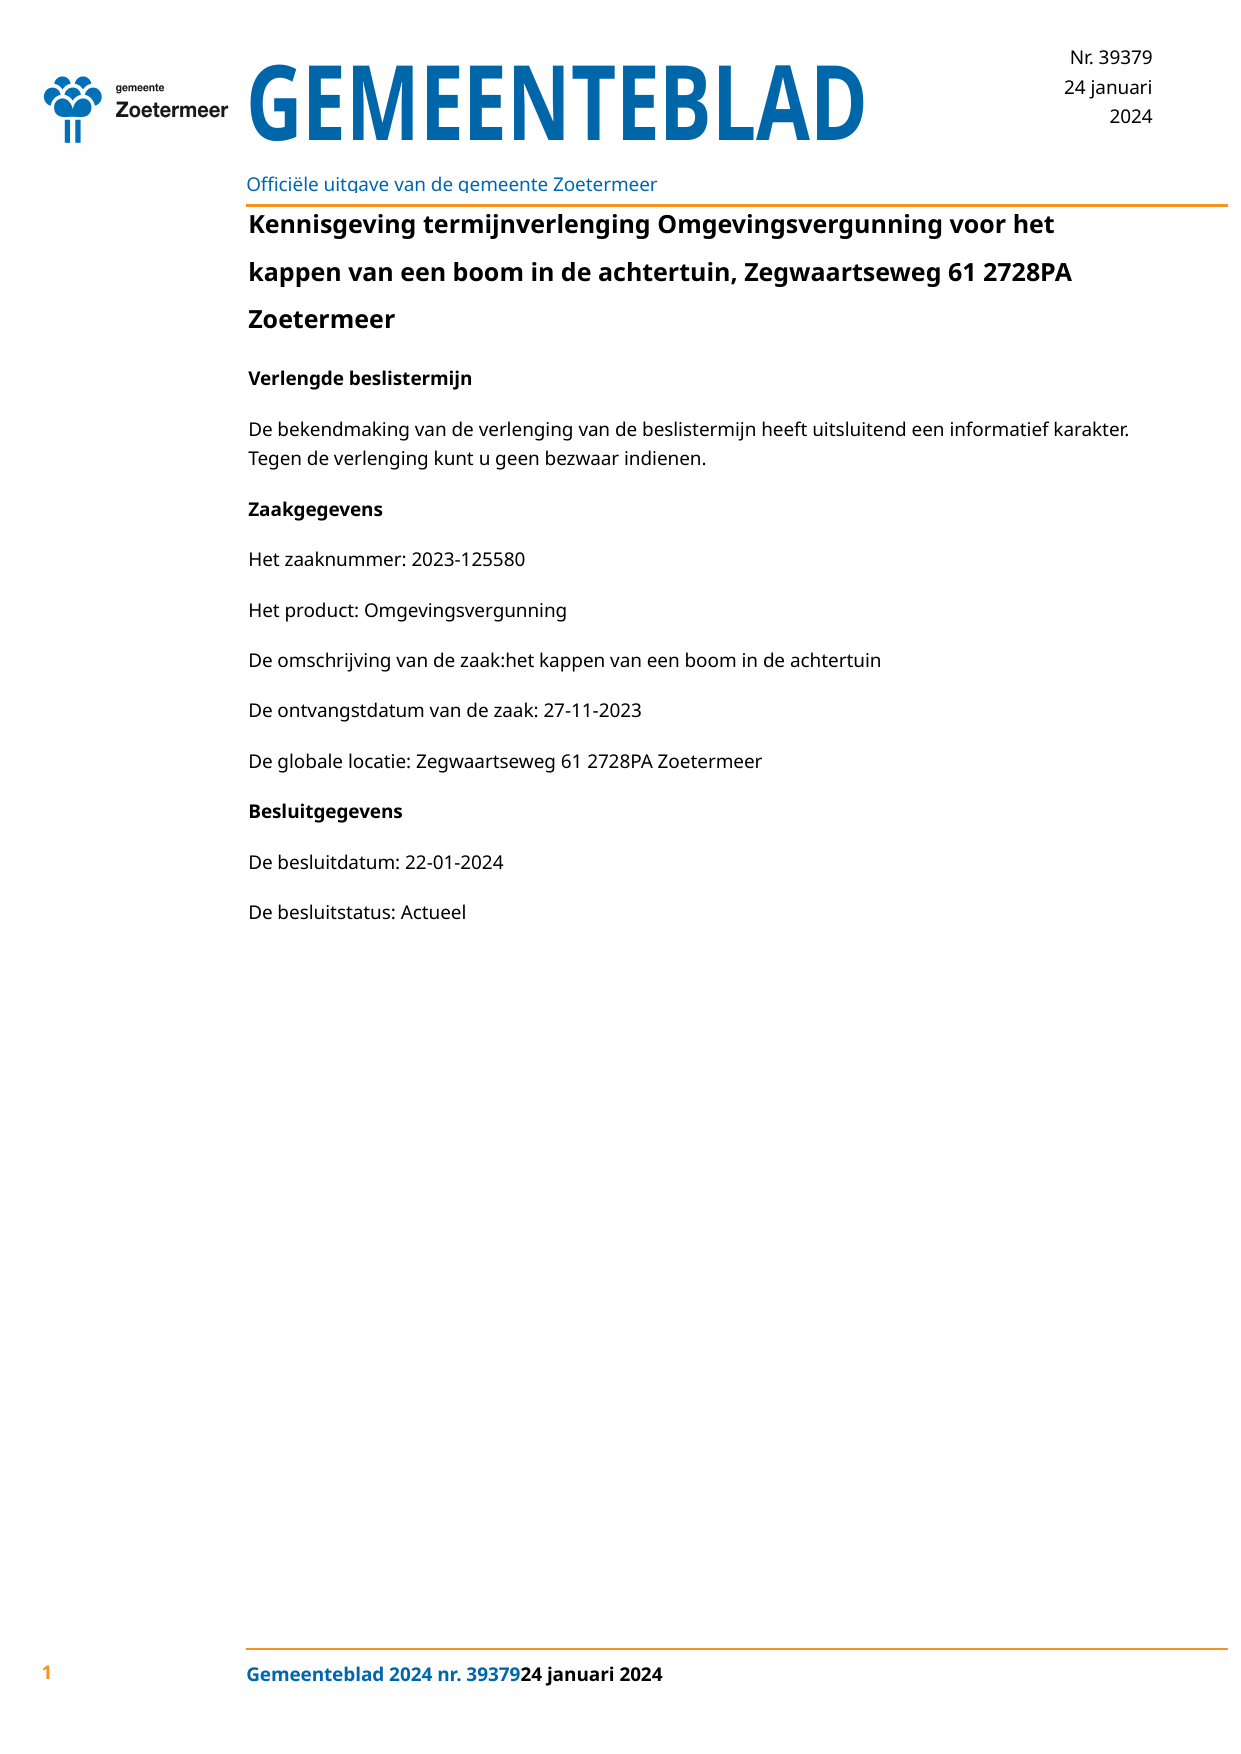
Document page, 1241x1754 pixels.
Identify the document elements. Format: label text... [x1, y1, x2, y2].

text Het zaaknummer: 2023-125580 [248, 546, 1152, 572]
text Verlengde beslistermijn [248, 366, 1152, 391]
picture [41, 47, 231, 172]
text Het product: Omgevingsvergunning [248, 597, 1152, 622]
text De besluitstatus: Actueel [248, 899, 1152, 925]
text De besluitdatum: 22-01-2024 [248, 849, 1152, 874]
text De omschrijving van de zaak:het kappen van een boom in de achtertuin [248, 647, 1152, 673]
text Kennisgeving termijnverlenging Omgevingsvergunning voor het kappen van een boom in de achtertuin, Zegwaartseweg 61 2728PA Zoetermeer [248, 207, 1152, 336]
text De ontvangstdatum van de zaak: 27-11-2023 [248, 698, 1152, 723]
text Besluitgegevens [248, 798, 1152, 824]
text Zaakgegevens [248, 496, 1152, 522]
text De globale locatie: Zegwaartseweg 61 2728PA Zoetermeer [248, 748, 1152, 774]
text De bekendmaking van de verlenging van de beslistermijn heeft uitsluitend een informatief karakter. Tegen de verlenging kunt u geen bezwaar indienen. [248, 416, 1152, 471]
